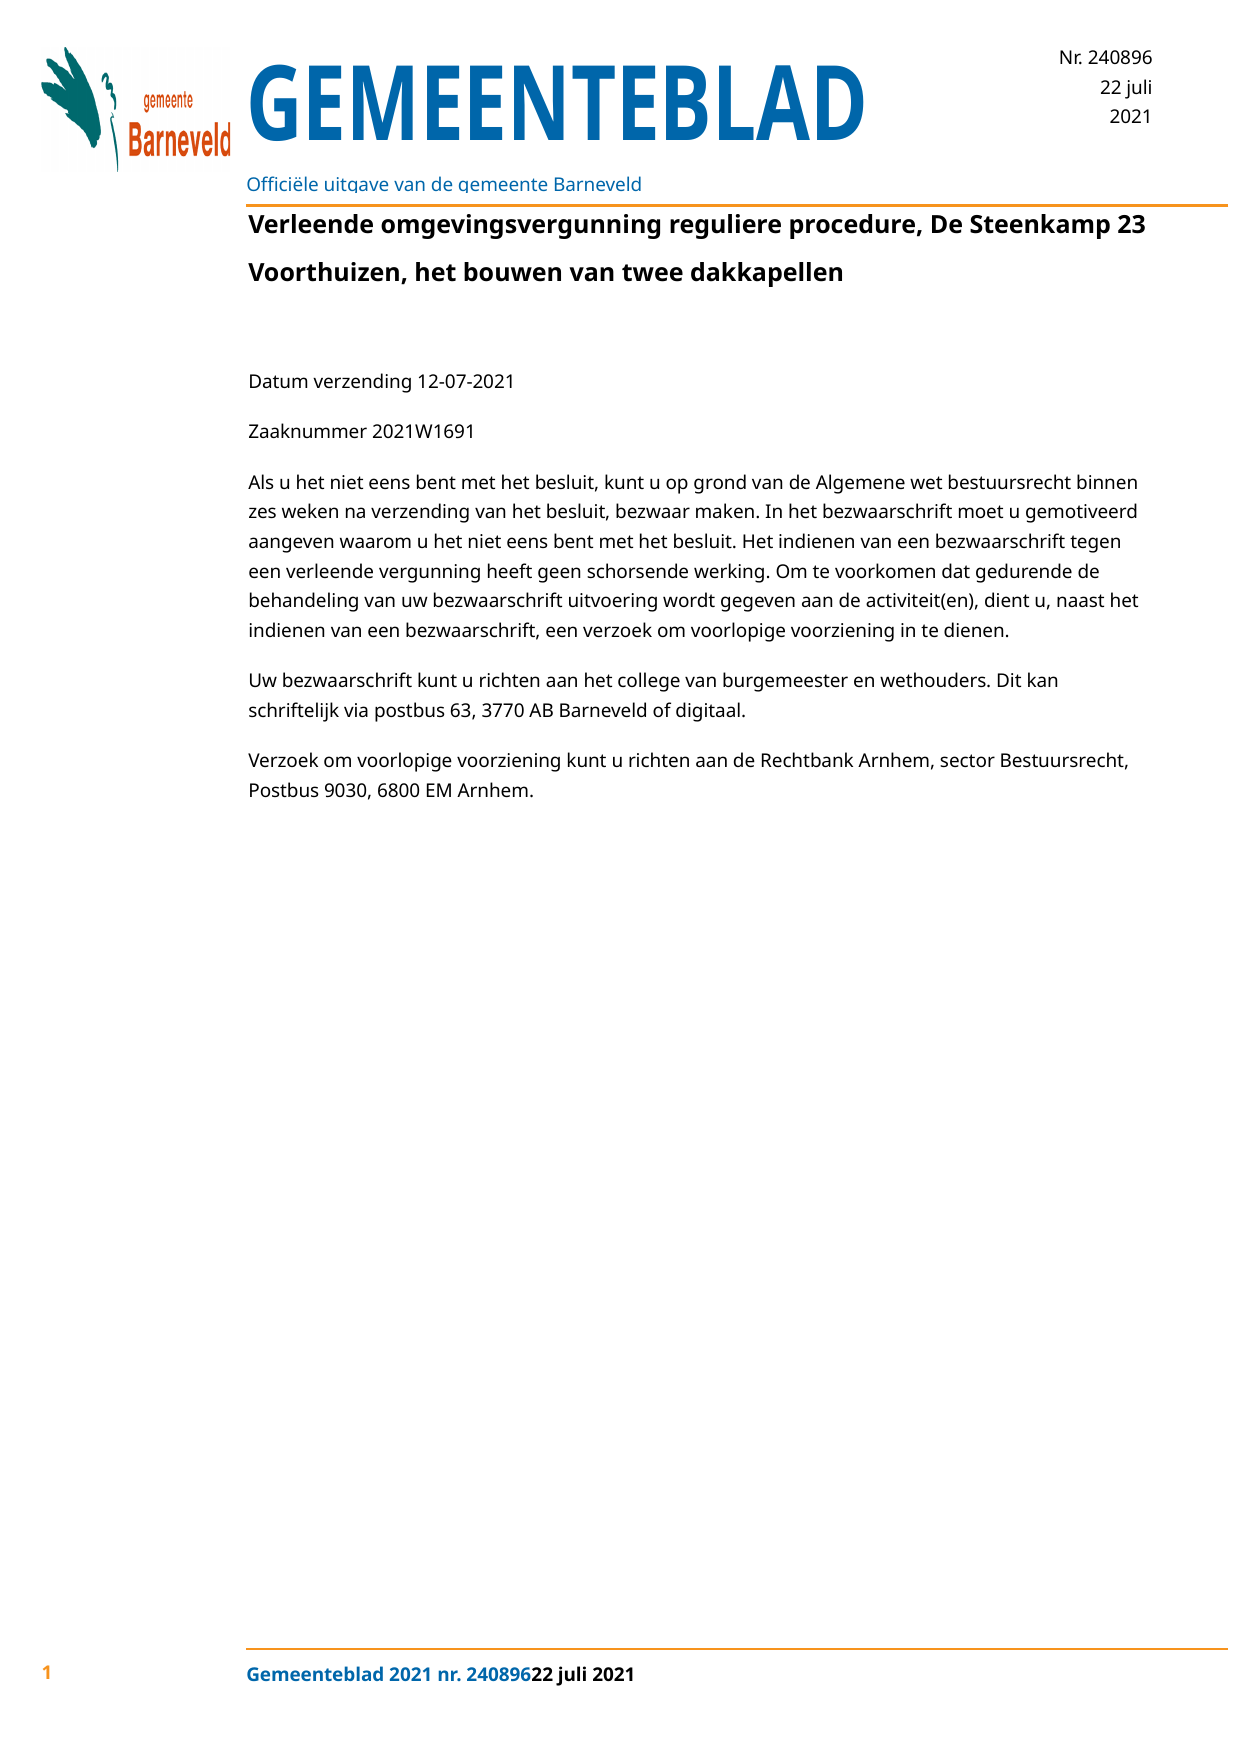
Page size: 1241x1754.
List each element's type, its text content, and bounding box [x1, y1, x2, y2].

text Uw bezwaarschrift kunt u richten aan het college van burgemeester en wethouders. Dit kan schriftelijk via postbus 63, 3770 AB Barneveld of digitaal. [248, 667, 1152, 723]
text Datum verzending 12-07-2021 [248, 368, 1152, 394]
text Als u het niet eens bent met het besluit, kunt u op grond van de Algemene wet bestuursrecht binnen zes weken na verzending van het besluit, bezwaar maken. In het bezwaarschrift moet u gemotiveerd aangeven waarom u het niet eens bent met het besluit. Het indienen van een bezwaarschrift tegen een verleende vergunning heeft geen schorsende werking. Om te voorkomen dat gedurende de behandeling van uw bezwaarschrift uitvoering wordt gegeven aan de activiteit(en), dient u, naast het indienen van een bezwaarschrift, een verzoek om voorlopige voorziening in te dienen. [248, 469, 1152, 643]
text Verzoek om voorlopige voorziening kunt u richten aan de Rechtbank Arnhem, sector Bestuursrecht, Postbus 9030, 6800 EM Arnhem. [248, 747, 1152, 803]
text Zaaknummer 2021W1691 [248, 419, 1152, 444]
text Verleende omgevingsvergunning reguliere procedure, De Steenkamp 23 Voorthuizen, het bouwen van twee dakkapellen [248, 207, 1152, 288]
picture [41, 47, 231, 172]
